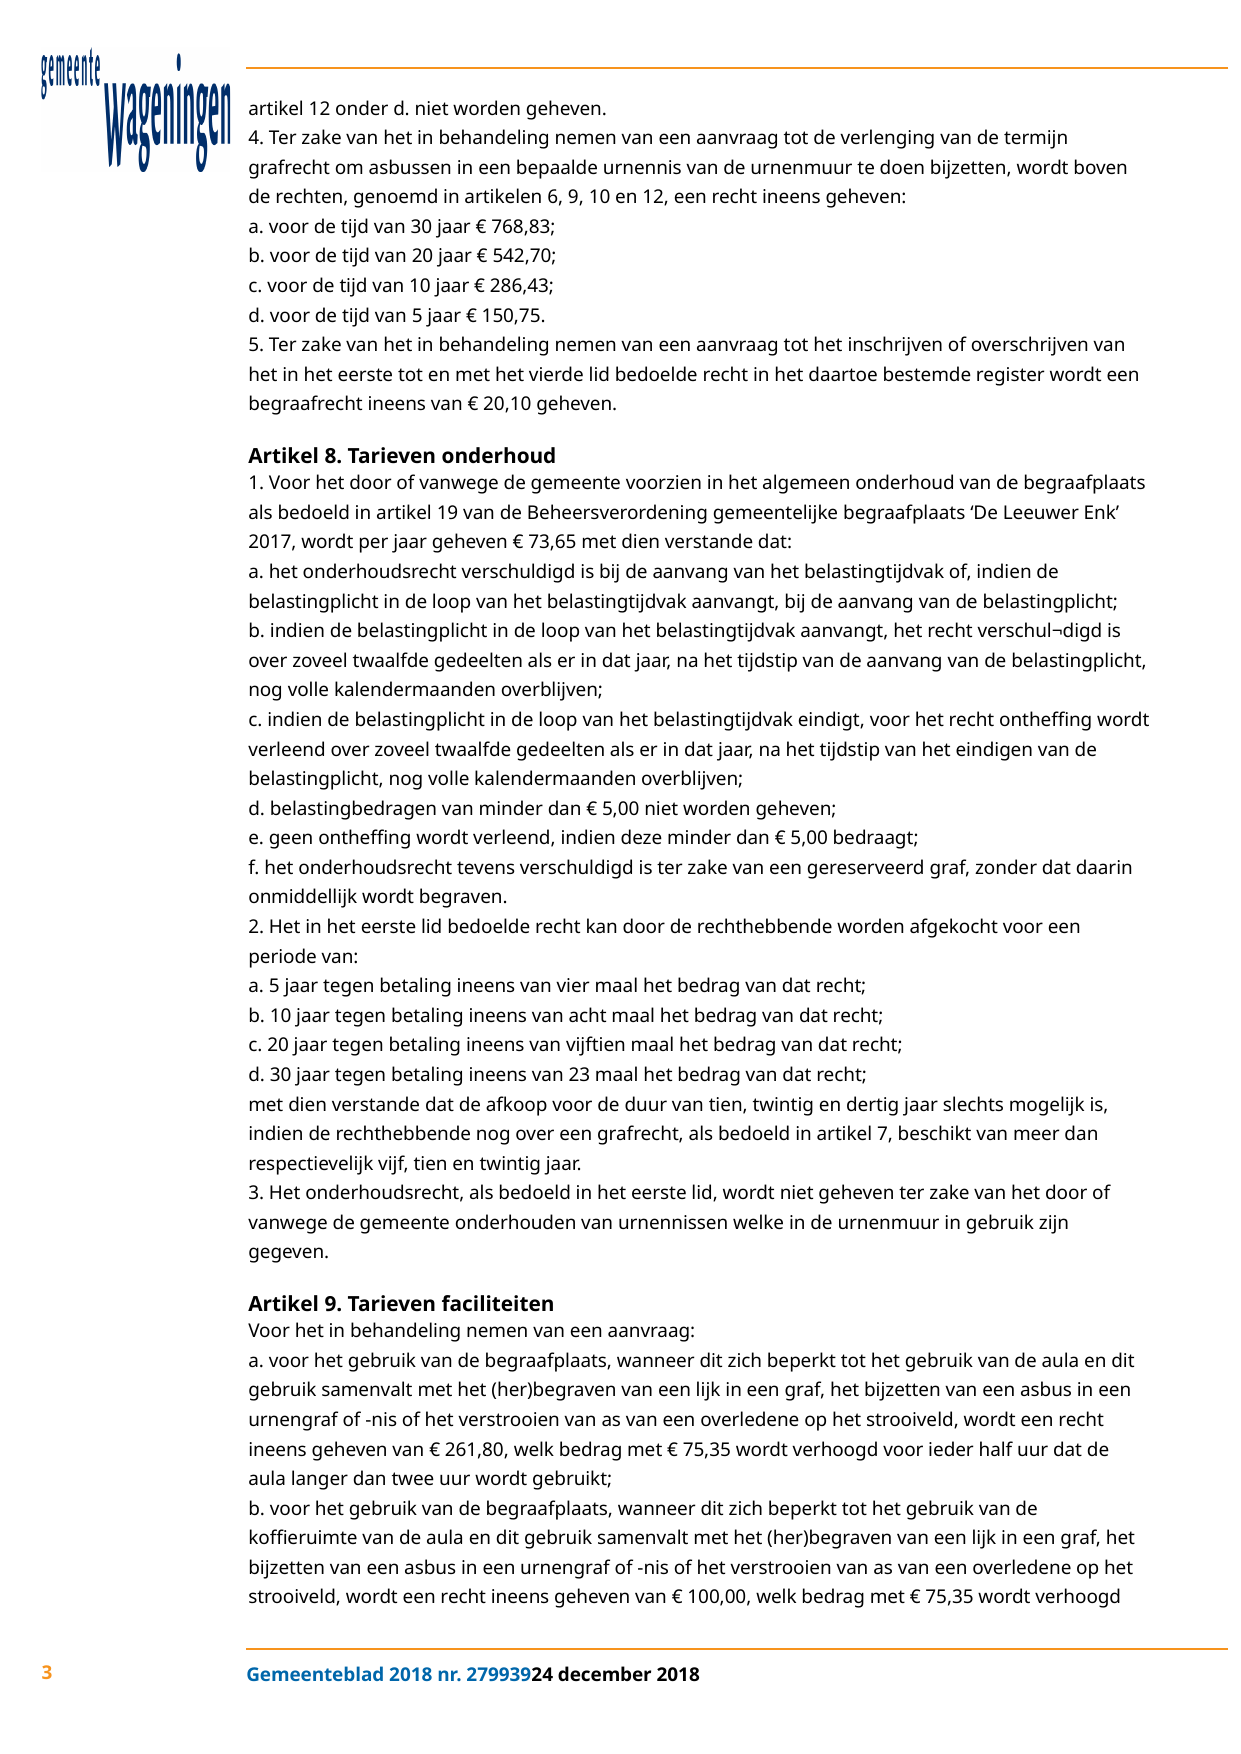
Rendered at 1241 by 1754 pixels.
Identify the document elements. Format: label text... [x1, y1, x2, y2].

text 1. Voor het door of vanwege de gemeente voorzien in het algemeen onderhoud van de begraafplaats als bedoeld in artikel 19 van de Beheersverordening gemeentelijke begraafplaats ‘De Leeuwer Enk’ 2017, wordt per jaar geheven € 73,65 met dien verstande dat: [248, 469, 1152, 554]
text b. 10 jaar tegen betaling ineens van acht maal het bedrag van dat recht; [248, 1002, 1152, 1028]
text Artikel 8. Tarieven onderhoud [248, 441, 1152, 469]
text 5. Ter zake van het in behandeling nemen van een aanvraag tot het inschrijven of overschrijven van het in het eerste tot en met het vierde lid bedoelde recht in het daartoe bestemde register wordt een begraafrecht ineens van € 20,10 geheven. [248, 331, 1152, 416]
text d. belastingbedragen van minder dan € 5,00 niet worden geheven; [248, 795, 1152, 821]
text 3. Het onderhoudsrecht, als bedoeld in het eerste lid, wordt niet geheven ter zake van het door of vanwege de gemeente onderhouden van urnennissen welke in de urnenmuur in gebruik zijn gegeven. [248, 1179, 1152, 1264]
text Artikel 9. Tarieven faciliteiten [248, 1289, 1152, 1317]
text b. voor de tijd van 20 jaar € 542,70; [248, 243, 1152, 268]
text artikel 12 onder d. niet worden geheven. [248, 95, 1152, 121]
text e. geen ontheffing wordt verleend, indien deze minder dan € 5,00 bedraagt; [248, 824, 1152, 850]
text c. indien de belastingplicht in de loop van het belastingtijdvak eindigt, voor het recht ontheffing wordt verleend over zoveel twaalfde gedeelten als er in dat jaar, na het tijdstip van het eindigen van de belastingplicht, nog volle kalendermaanden overblijven; [248, 706, 1152, 791]
text d. voor de tijd van 5 jaar € 150,75. [248, 302, 1152, 328]
text c. voor de tijd van 10 jaar € 286,43; [248, 272, 1152, 298]
text 4. Ter zake van het in behandeling nemen van een aanvraag tot de verlenging van de termijn grafrecht om asbussen in een bepaalde urnennis van de urnenmuur te doen bijzetten, wordt boven de rechten, genoemd in artikelen 6, 9, 10 en 12, een recht ineens geheven: [248, 124, 1152, 209]
text a. het onderhoudsrecht verschuldigd is bij de aanvang van het belastingtijdvak of, indien de belastingplicht in de loop van het belastingtijdvak aanvangt, bij de aanvang van de belastingplicht; [248, 558, 1152, 613]
picture [41, 47, 231, 172]
text a. voor de tijd van 30 jaar € 768,83; [248, 213, 1152, 239]
text c. 20 jaar tegen betaling ineens van vijftien maal het bedrag van dat recht; [248, 1032, 1152, 1057]
text 2. Het in het eerste lid bedoelde recht kan door de rechthebbende worden afgekocht voor een periode van: [248, 913, 1152, 968]
text met dien verstande dat de afkoop voor de duur van tien, twintig en dertig jaar slechts mogelijk is, indien de rechthebbende nog over een grafrecht, als bedoeld in artikel 7, beschikt van meer dan respectievelijk vijf, tien en twintig jaar. [248, 1091, 1152, 1176]
text f. het onderhoudsrecht tevens verschuldigd is ter zake van een gereserveerd graf, zonder dat daarin onmiddellijk wordt begraven. [248, 854, 1152, 909]
text b. voor het gebruik van de begraafplaats, wanneer dit zich beperkt tot het gebruik van de koffieruimte van de aula en dit gebruik samenvalt met het (her)begraven van een lijk in een graf, het bijzetten van een asbus in een urnengraf of -nis of het verstrooien van as van een overledene op het strooiveld, wordt een recht ineens geheven van € 100,00, welk bedrag met € 75,35 wordt verhoogd [248, 1495, 1152, 1609]
text a. 5 jaar tegen betaling ineens van vier maal het bedrag van dat recht; [248, 972, 1152, 998]
text Voor het in behandeling nemen van een aanvraag: [248, 1317, 1152, 1343]
text d. 30 jaar tegen betaling ineens van 23 maal het bedrag van dat recht; [248, 1061, 1152, 1087]
text a. voor het gebruik van de begraafplaats, wanneer dit zich beperkt tot het gebruik van de aula en dit gebruik samenvalt met het (her)begraven van een lijk in een graf, het bijzetten van een asbus in een urnengraf of -nis of het verstrooien van as van een overledene op het strooiveld, wordt een recht ineens geheven van € 261,80, welk bedrag met € 75,35 wordt verhoogd voor ieder half uur dat de aula langer dan twee uur wordt gebruikt; [248, 1347, 1152, 1491]
text b. indien de belastingplicht in de loop van het belastingtijdvak aanvangt, het recht verschul¬digd is over zoveel twaalfde gedeelten als er in dat jaar, na het tijdstip van de aanvang van de belastingplicht, nog volle kalendermaanden overblijven; [248, 617, 1152, 702]
